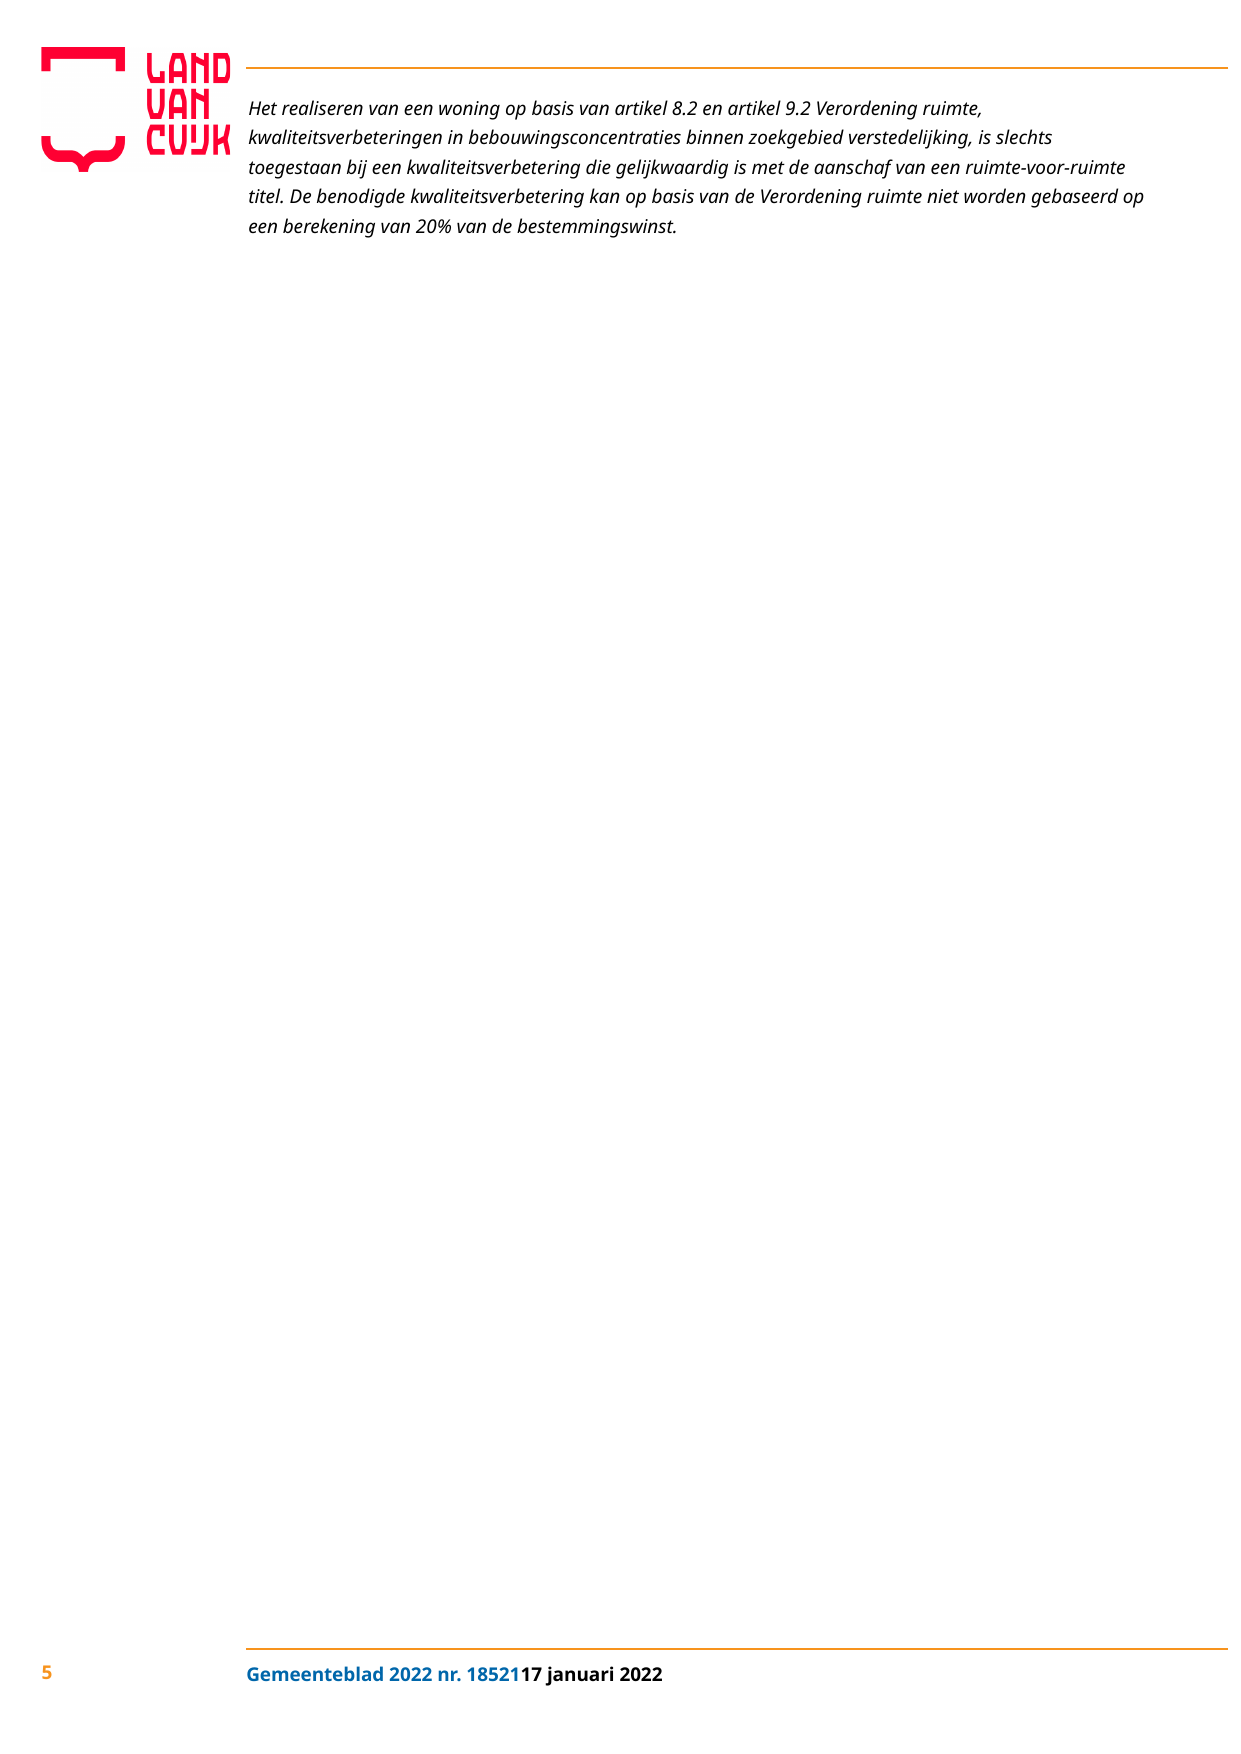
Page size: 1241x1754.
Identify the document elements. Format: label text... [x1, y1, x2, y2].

picture [41, 47, 231, 172]
text Het realiseren van een woning op basis van artikel 8.2 en artikel 9.2 Verordening ruimte, kwaliteitsverbeteringen in bebouwingsconcentraties binnen zoekgebied verstedelijking, is slechts toegestaan bij een kwaliteitsverbetering die gelijkwaardig is met de aanschaf van een ruimte-voor-ruimte titel. De benodigde kwaliteitsverbetering kan op basis van de Verordening ruimte niet worden gebaseerd op een berekening van 20% van de bestemmingswinst. [248, 95, 1152, 239]
